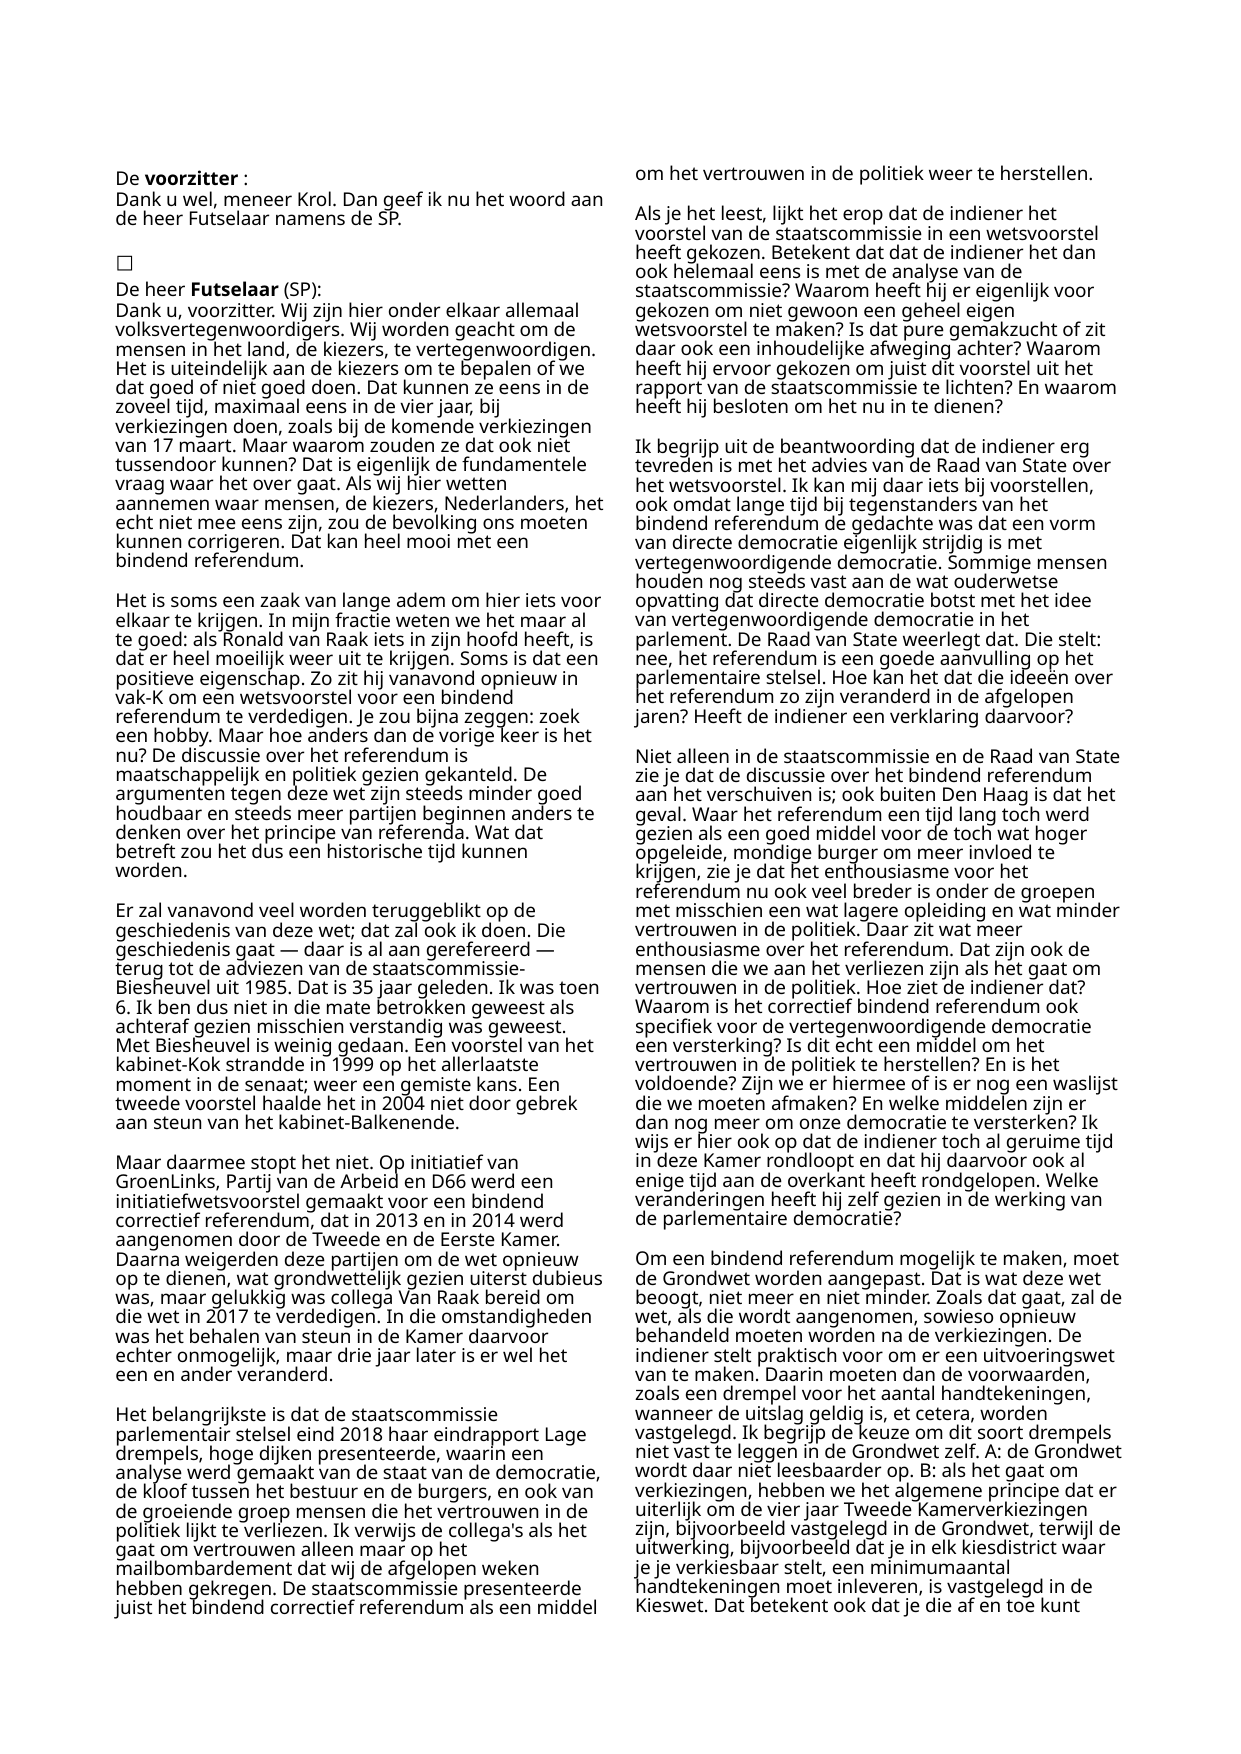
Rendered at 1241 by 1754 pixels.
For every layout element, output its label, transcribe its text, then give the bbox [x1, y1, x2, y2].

text Het is soms een zaak van lange adem om hier iets voor elkaar te krijgen. In mijn fractie weten we het maar al te goed: als Ronald van Raak iets in zijn hoofd heeft, is dat er heel moeilijk weer uit te krijgen. Soms is dat een positieve eigenschap. Zo zit hij vanavond opnieuw in vak-K om een wetsvoorstel voor een bindend referendum te verdedigen. Je zou bijna zeggen: zoek een hobby. Maar hoe anders dan de vorige keer is het nu? De discussie over het referendum is maatschappelijk en politiek gezien gekanteld. De argumenten tegen deze wet zijn steeds minder goed houdbaar en steeds meer partijen beginnen anders te denken over het principe van referenda. Wat dat betreft zou het dus een historische tijd kunnen worden. [115, 592, 605, 882]
text ⬜ [115, 251, 605, 276]
text Om een bindend referendum mogelijk te maken, moet de Grondwet worden aangepast. Dat is wat deze wet beoogt, niet meer en niet minder. Zoals dat gaat, zal de wet, als die wordt aangenomen, sowieso opnieuw behandeld moeten worden na de verkiezingen. De indiener stelt praktisch voor om er een uitvoeringswet van te maken. Daarin moeten dan de voorwaarden, zoals een drempel voor het aantal handtekeningen, wanneer de uitslag geldig is, et cetera, worden vastgelegd. Ik begrijp de keuze om dit soort drempels niet vast te leggen in de Grondwet zelf. A: de Grondwet wordt daar niet leesbaarder op. B: als het gaat om verkiezingen, hebben we het algemene principe dat er uiterlijk om de vier jaar Tweede Kamerverkiezingen zijn, bijvoorbeeld vastgelegd in de Grondwet, terwijl de uitwerking, bijvoorbeeld dat je in elk kiesdistrict waar je je verkiesbaar stelt, een minimumaantal handtekeningen moet inleveren, is vastgelegd in de Kieswet. Dat betekent ook dat je die af en toe kunt [635, 1250, 1125, 1616]
text Ik begrijp uit de beantwoording dat de indiener erg tevreden is met het advies van de Raad van State over het wetsvoorstel. Ik kan mij daar iets bij voorstellen, ook omdat lange tijd bij tegenstanders van het bindend referendum de gedachte was dat een vorm van directe democratie eigenlijk strijdig is met vertegenwoordigende democratie. Sommige mensen houden nog steeds vast aan de wat ouderwetse opvatting dat directe democratie botst met het idee van vertegenwoordigende democratie in het parlement. De Raad van State weerlegt dat. Die stelt: nee, het referendum is een goede aanvulling op het parlementaire stelsel. Hoe kan het dat die ideeën over het referendum zo zijn veranderd in de afgelopen jaren? Heeft de indiener een verklaring daarvoor? [635, 438, 1125, 727]
text Niet alleen in de staatscommissie en de Raad van State zie je dat de discussie over het bindend referendum aan het verschuiven is; ook buiten Den Haag is dat het geval. Waar het referendum een tijd lang toch werd gezien als een goed middel voor de toch wat hoger opgeleide, mondige burger om meer invloed te krijgen, zie je dat het enthousiasme voor het referendum nu ook veel breder is onder de groepen met misschien een wat lagere opleiding en wat minder vertrouwen in de politiek. Daar zit wat meer enthousiasme over het referendum. Dat zijn ook de mensen die we aan het verliezen zijn als het gaat om vertrouwen in de politiek. Hoe ziet de indiener dat? Waarom is het correctief bindend referendum ook specifiek voor de vertegenwoordigende democratie een versterking? Is dit echt een middel om het vertrouwen in de politiek te herstellen? En is het voldoende? Zijn we er hiermee of is er nog een waslijst die we moeten afmaken? En welke middelen zijn er dan nog meer om onze democratie te versterken? Ik wijs er hier ook op dat de indiener toch al geruime tijd in deze Kamer rondloopt en dat hij daarvoor ook al enige tijd aan de overkant heeft rondgelopen. Welke veranderingen heeft hij zelf gezien in de werking van de parlementaire democratie? [635, 748, 1125, 1229]
text Het belangrijkste is dat de staatscommissie parlementair stelsel eind 2018 haar eindrapport Lage drempels, hoge dijken presenteerde, waarin een analyse werd gemaakt van de staat van de democratie, de kloof tussen het bestuur en de burgers, en ook van de groeiende groep mensen die het vertrouwen in de politiek lijkt te verliezen. Ik verwijs de collega's als het gaat om vertrouwen alleen maar op het mailbombardement dat wij de afgelopen weken hebben gekregen. De staatscommissie presenteerde juist het bindend correctief referendum als een middel [115, 1406, 605, 1618]
text Als je het leest, lijkt het erop dat de indiener het voorstel van de staatscommissie in een wetsvoorstel heeft gekozen. Betekent dat dat de indiener het dan ook helemaal eens is met de analyse van de staatscommissie? Waarom heeft hij er eigenlijk voor gekozen om niet gewoon een geheel eigen wetsvoorstel te maken? Is dat pure gemakzucht of zit daar ook een inhoudelijke afweging achter? Waarom heeft hij ervoor gekozen om juist dit voorstel uit het rapport van de staatscommissie te lichten? En waarom heeft hij besloten om het nu in te dienen? [635, 205, 1125, 417]
text Maar daarmee stopt het niet. Op initiatief van GroenLinks, Partij van de Arbeid en D66 werd een initiatiefwetsvoorstel gemaakt voor een bindend correctief referendum, dat in 2013 en in 2014 werd aangenomen door de Tweede en de Eerste Kamer. Daarna weigerden deze partijen om de wet opnieuw op te dienen, wat grondwettelijk gezien uiterst dubieus was, maar gelukkig was collega Van Raak bereid om die wet in 2017 te verdedigen. In die omstandigheden was het behalen van steun in de Kamer daarvoor echter onmogelijk, maar drie jaar later is er wel het een en ander veranderd. [115, 1154, 605, 1386]
text Dank u, voorzitter. Wij zijn hier onder elkaar allemaal volksvertegenwoordigers. Wij worden geacht om de mensen in het land, de kiezers, te vertegenwoordigen. Het is uiteindelijk aan de kiezers om te bepalen of we dat goed of niet goed doen. Dat kunnen ze eens in de zoveel tijd, maximaal eens in de vier jaar, bij verkiezingen doen, zoals bij de komende verkiezingen van 17 maart. Maar waarom zouden ze dat ook niet tussendoor kunnen? Dat is eigenlijk de fundamentele vraag waar het over gaat. Als wij hier wetten aannemen waar mensen, de kiezers, Nederlanders, het echt niet mee eens zijn, zou de bevolking ons moeten kunnen corrigeren. Dat kan heel mooi met een bindend referendum. [115, 302, 605, 572]
text De heer Futselaar (SP): [115, 276, 605, 302]
text om het vertrouwen in de politiek weer te herstellen. [635, 165, 1125, 184]
text Dank u wel, meneer Krol. Dan geef ik nu het woord aan de heer Futselaar namens de SP. [115, 191, 605, 230]
text De voorzitter : [115, 165, 605, 191]
text Er zal vanavond veel worden teruggeblikt op de geschiedenis van deze wet; dat zal ook ik doen. Die geschiedenis gaat — daar is al aan gerefereerd — terug tot de adviezen van de staatscommissie-Biesheuvel uit 1985. Dat is 35 jaar geleden. Ik was toen 6. Ik ben dus niet in die mate betrokken geweest als achteraf gezien misschien verstandig was geweest. Met Biesheuvel is weinig gedaan. Een voorstel van het kabinet-Kok strandde in 1999 op het allerlaatste moment in de senaat; weer een gemiste kans. Een tweede voorstel haalde het in 2004 niet door gebrek aan steun van het kabinet-Balkenende. [115, 902, 605, 1133]
